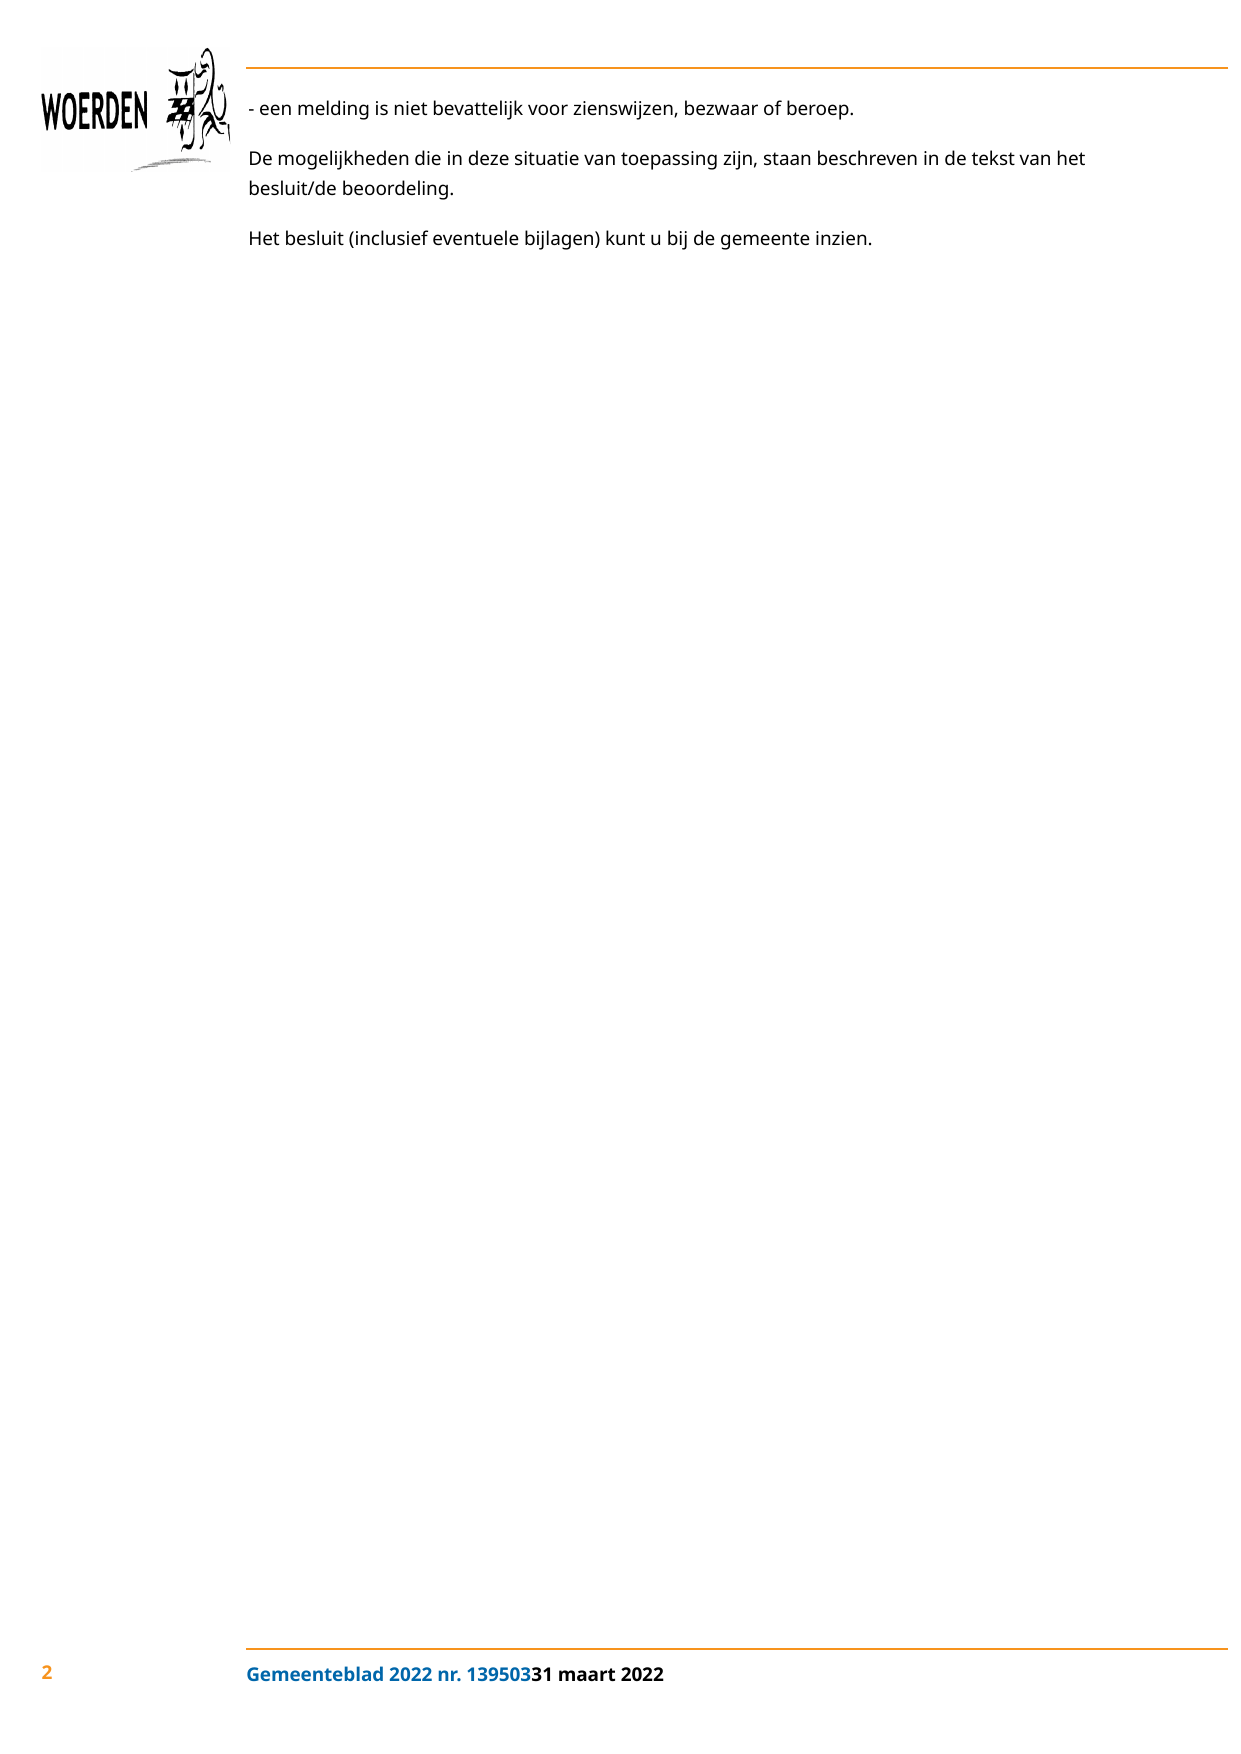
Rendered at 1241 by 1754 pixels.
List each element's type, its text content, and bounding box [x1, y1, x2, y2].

picture [41, 47, 231, 172]
text De mogelijkheden die in deze situatie van toepassing zijn, staan beschreven in de tekst van het besluit/de beoordeling. [248, 145, 1152, 201]
text Het besluit (inclusief eventuele bijlagen) kunt u bij de gemeente inzien. [248, 225, 1152, 251]
text - een melding is niet bevattelijk voor zienswijzen, bezwaar of beroep. [248, 95, 1152, 121]
